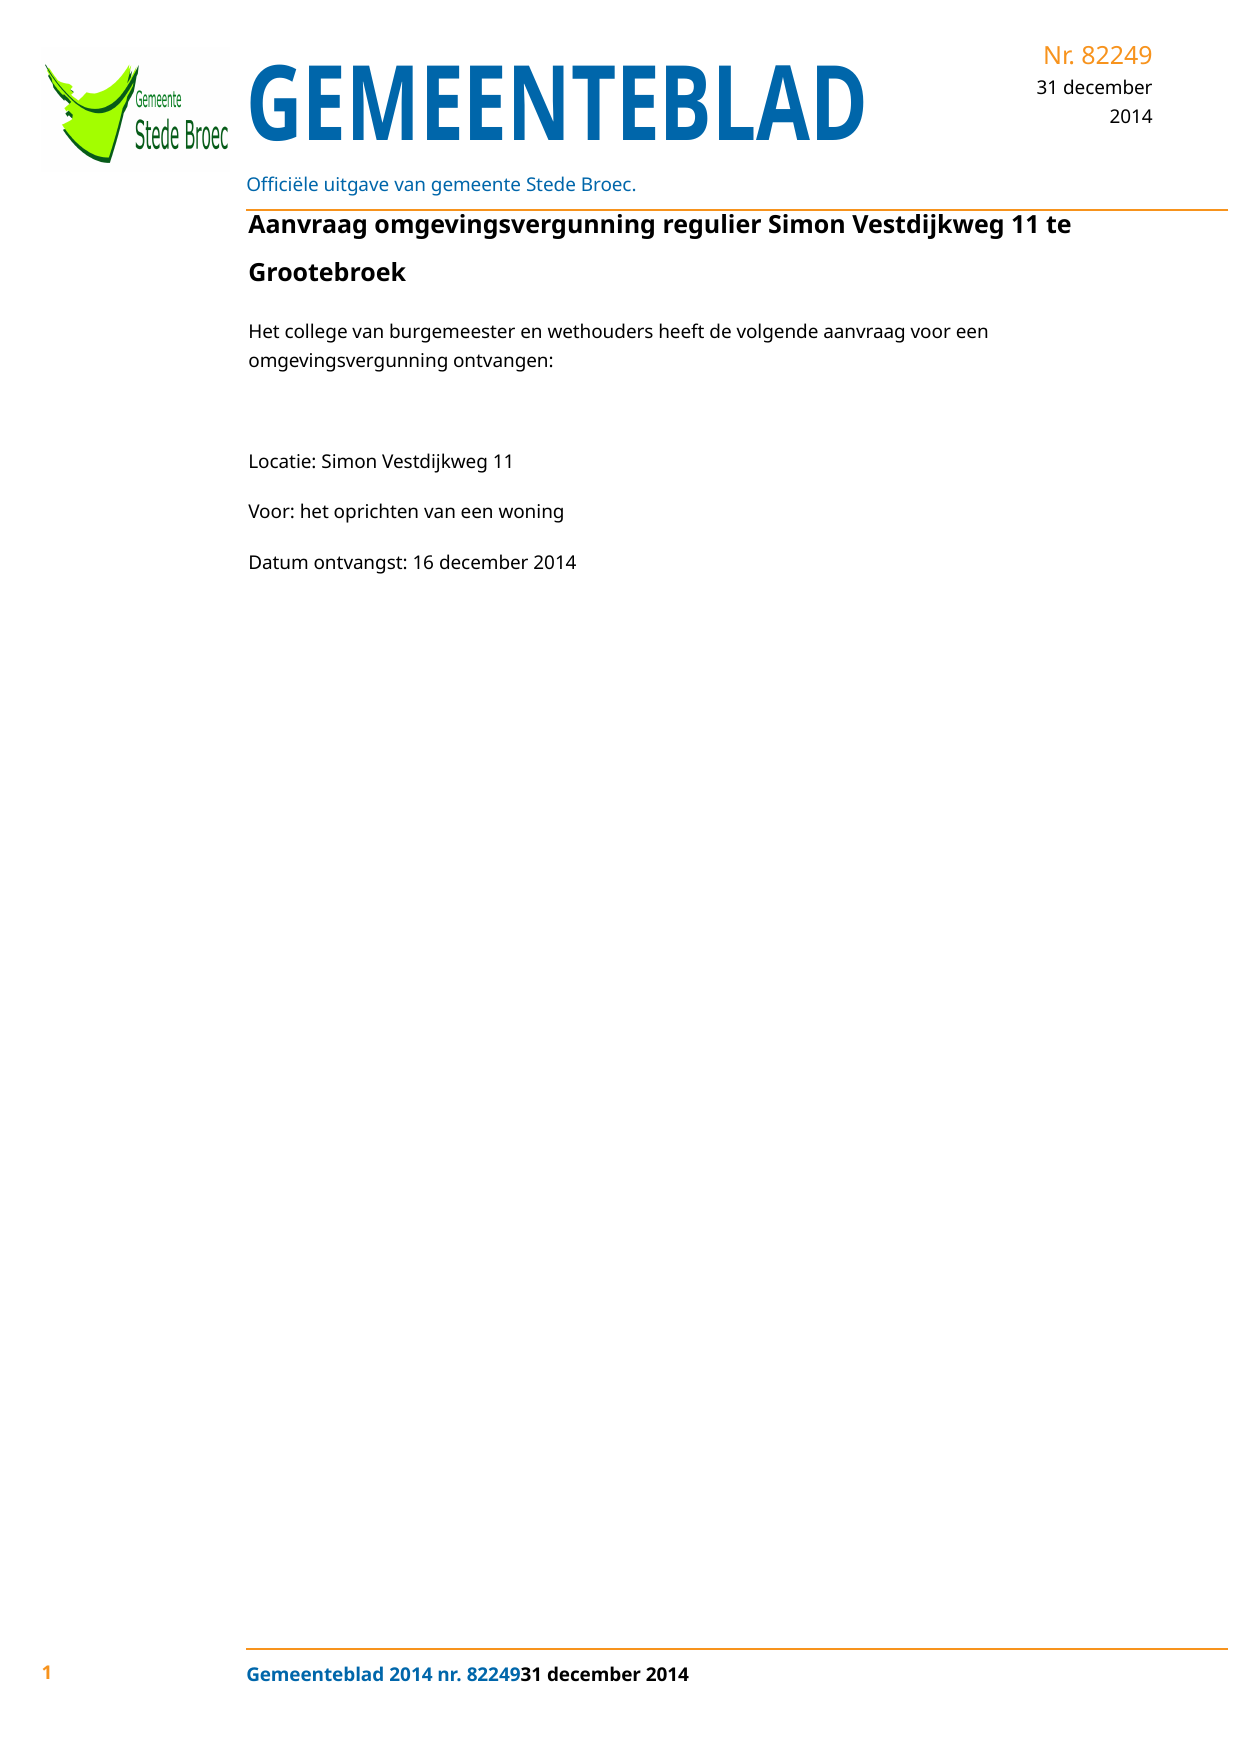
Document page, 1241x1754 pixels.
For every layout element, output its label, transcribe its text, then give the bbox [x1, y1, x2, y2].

text Voor: het oprichten van een woning [248, 499, 1152, 524]
text Aanvraag omgevingsvergunning regulier Simon Vestdijkweg 11 te Grootebroek [248, 211, 1152, 288]
text Het college van burgemeester en wethouders heeft de volgende aanvraag voor een omgevingsvergunning ontvangen: [248, 318, 1152, 373]
text Locatie: Simon Vestdijkweg 11 [248, 448, 1152, 474]
picture [41, 47, 231, 172]
text Datum ontvangst: 16 december 2014 [248, 549, 1152, 575]
